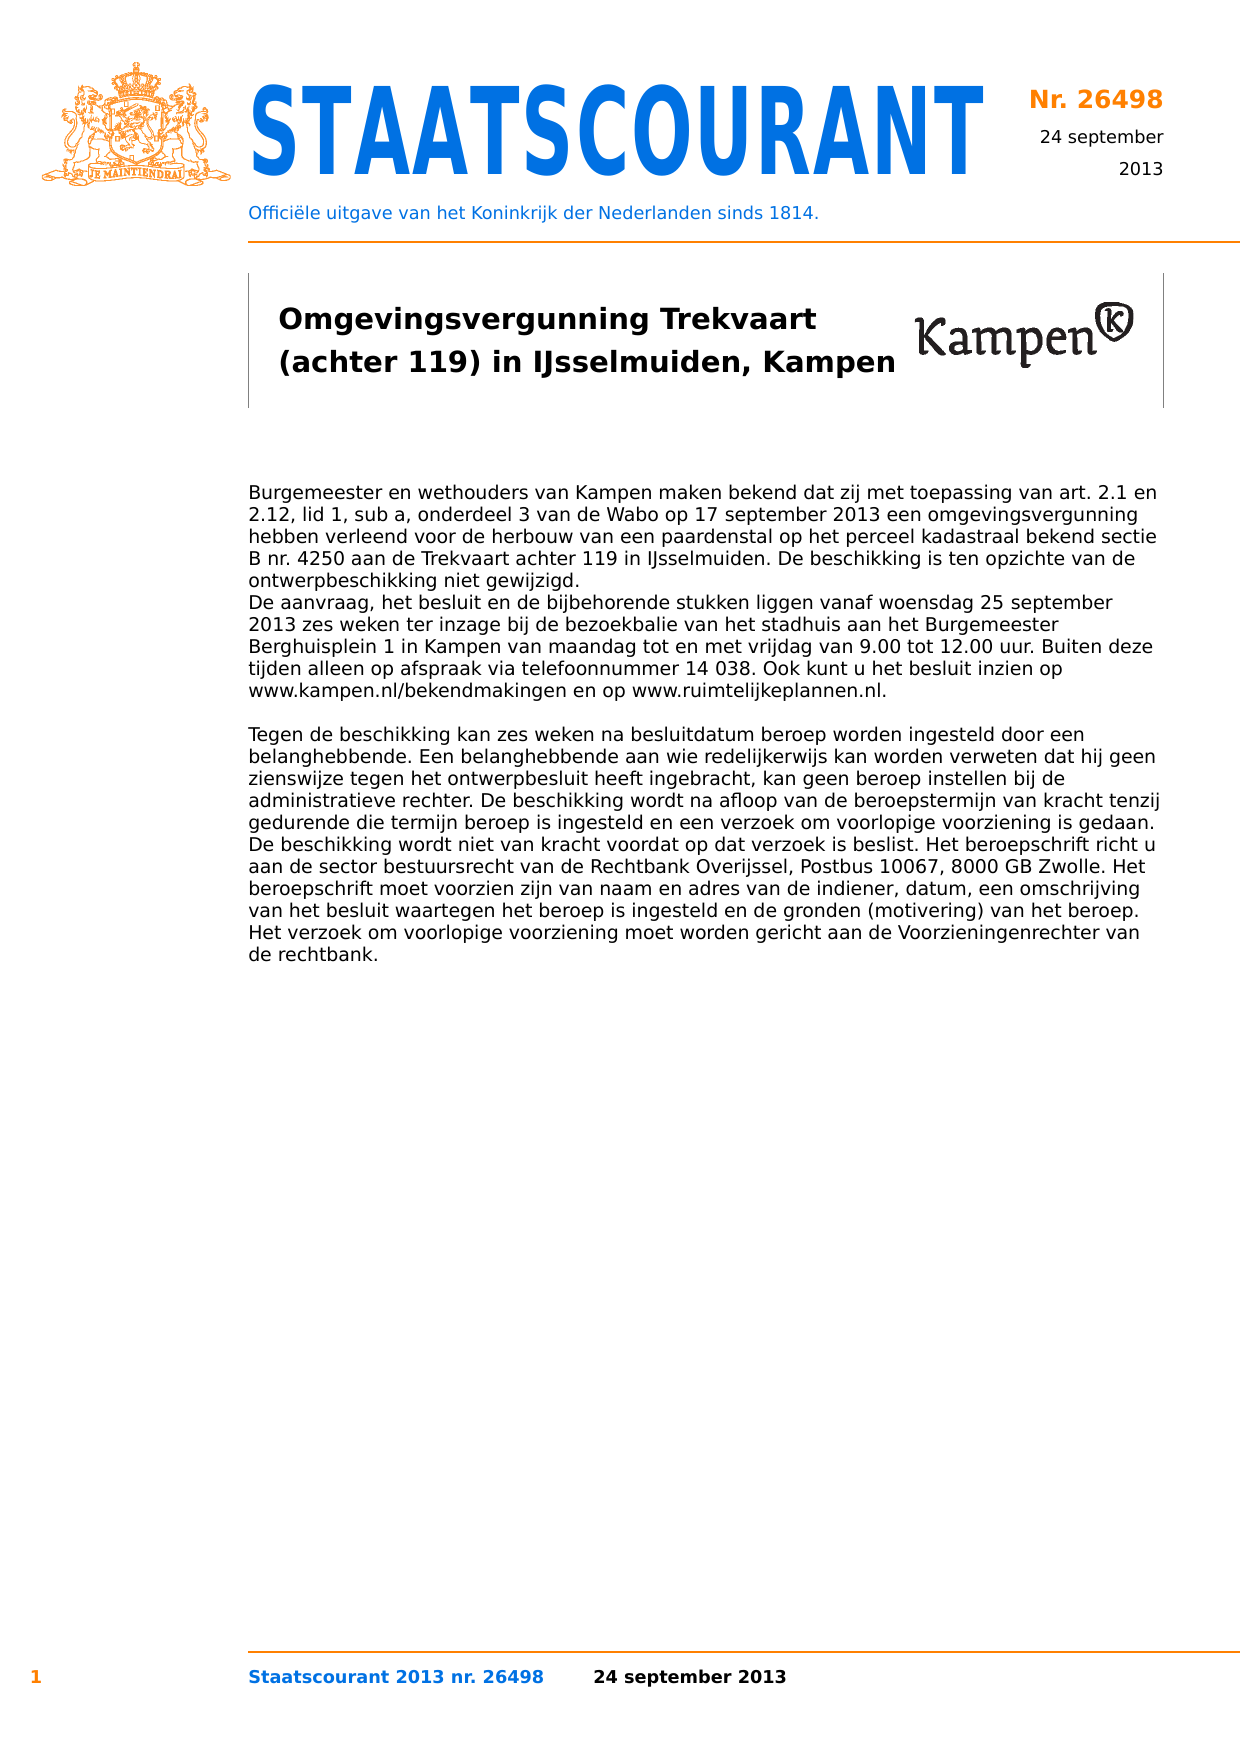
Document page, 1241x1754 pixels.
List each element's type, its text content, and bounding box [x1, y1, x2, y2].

table_cell 2013 [998, 153, 1240, 203]
table_header STAATSCOURANT [248, 62, 998, 203]
table_cell 24 september [998, 121, 1240, 153]
table_cell Officiële uitgave van het Koninkrijk der Nederlanden sinds 1814. [248, 203, 1240, 241]
text Tegen de beschikking kan zes weken na besluitdatum beroep worden ingesteld door een belanghebbende. Een belanghebbende aan wie redelijkerwijs kan worden verweten dat hij geen zienswijze tegen het ontwerpbesluit heeft ingebracht, kan geen beroep instellen bij de administratieve rechter. De beschikking wordt na afloop van de beroepstermijn van kracht tenzij gedurende die termijn beroep is ingesteld en een verzoek om voorlopige voorziening is gedaan. De beschikking wordt niet van kracht voordat op dat verzoek is beslist. Het beroepschrift richt u aan de sector bestuursrecht van de Rechtbank Overijssel, Postbus 10067, 8000 GB Zwolle. Het beroepschrift moet voorzien zijn van naam en adres van de indiener, datum, een omschrijving van het besluit waartegen het beroep is ingesteld en de gronden (motivering) van het beroep. Het verzoek om voorlopige voorziening moet worden gericht aan de Voorzieningenrechter van de rechtbank. [248, 724, 1163, 966]
picture [41, 62, 231, 186]
table_header [25, 62, 248, 241]
text Burgemeester en wethouders van Kampen maken bekend dat zij met toepassing van art. 2.1 en 2.12, lid 1, sub a, onderdeel 3 van de Wabo op 17 september 2013 een omgevingsvergunning hebben verleend voor de herbouw van een paardenstal op het perceel kadastraal bekend sectie B nr. 4250 aan de Trekvaart achter 119 in IJsselmuiden. De beschikking is ten opzichte van de ontwerpbeschikking niet gewijzigd. [248, 482, 1163, 592]
picture [914, 302, 1134, 368]
text De aanvraag, het besluit en de bijbehorende stukken liggen vanaf woensdag 25 september 2013 zes weken ter inzage bij de bezoekbalie van het stadhuis aan het Burgemeester Berghuisplein 1 in Kampen van maandag tot en met vrijdag van 9.00 tot 12.00 uur. Buiten deze tijden alleen op afspraak via telefoonnummer 14 038. Ook kunt u het besluit inzien op www.kampen.nl/bekendmakingen en op www.ruimtelijkeplannen.nl. [248, 592, 1163, 702]
subtitle Omgevingsvergunning Trekvaart (achter 119) in IJsselmuiden, Kampen [249, 273, 1163, 408]
table_header Nr. 26498 [998, 62, 1240, 121]
